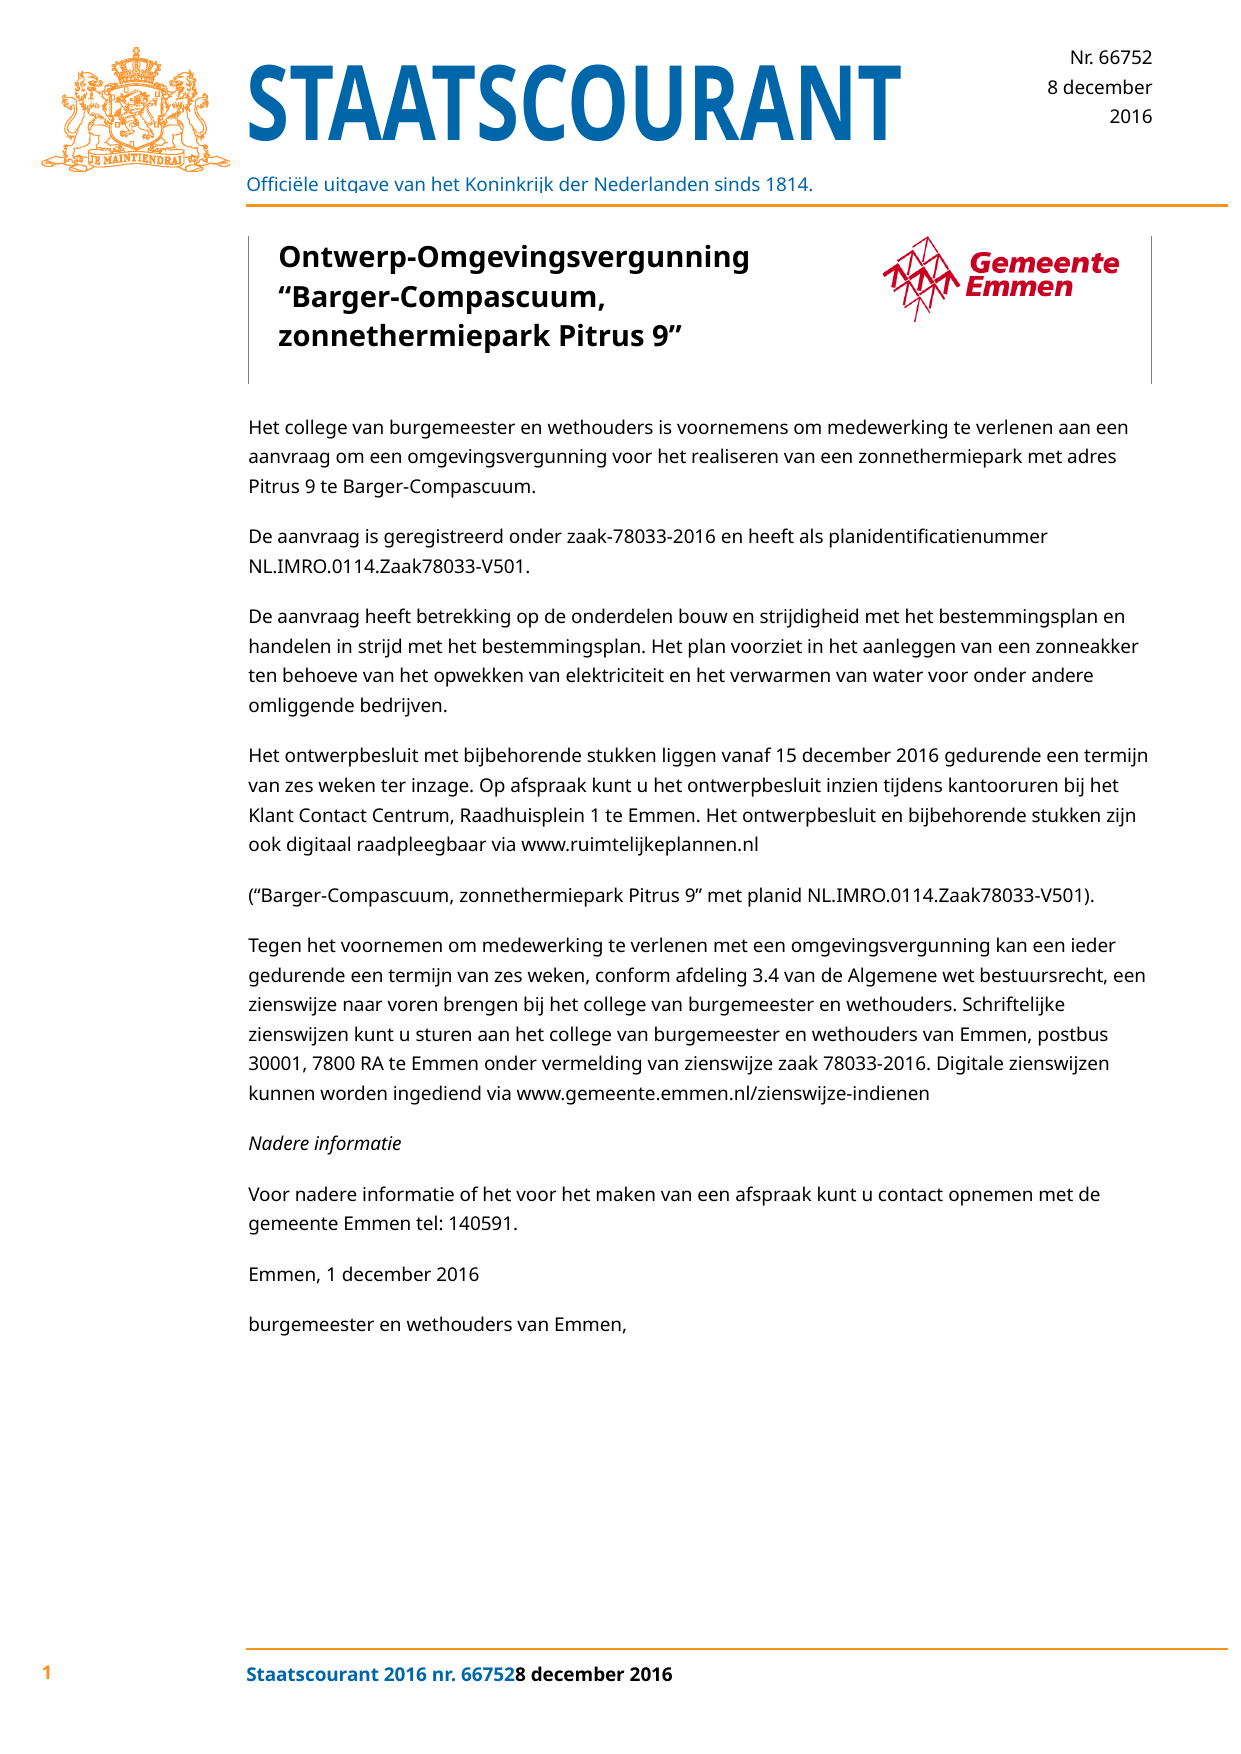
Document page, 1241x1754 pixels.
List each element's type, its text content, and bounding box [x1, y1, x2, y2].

picture [41, 47, 231, 172]
table_header [850, 236, 1151, 384]
text Het college van burgemeester en wethouders is voornemens om medewerking te verlenen aan een aanvraag om een omgevingsvergunning voor het realiseren van een zonnethermiepark met adres Pitrus 9 te Barger-Compascuum. [248, 414, 1152, 499]
text Emmen, 1 december 2016 [248, 1261, 1152, 1287]
text burgemeester en wethouders van Emmen, [248, 1311, 1152, 1337]
text Voor nadere informatie of het voor het maken van een afspraak kunt u contact opnemen met de gemeente Emmen tel: 140591. [248, 1181, 1152, 1236]
text Nadere informatie [248, 1131, 1152, 1156]
text De aanvraag is geregistreerd onder zaak-78033-2016 en heeft als planidentificatienummer NL.IMRO.0114.Zaak78033-V501. [248, 523, 1152, 579]
text Het ontwerpbesluit met bijbehorende stukken liggen vanaf 15 december 2016 gedurende een termijn van zes weken ter inzage. Op afspraak kunt u het ontwerpbesluit inzien tijdens kantooruren bij het Klant Contact Centrum, Raadhuisplein 1 te Emmen. Het ontwerpbesluit en bijbehorende stukken zijn ook digitaal raadpleegbaar via www.ruimtelijkeplannen.nl [248, 743, 1152, 857]
picture [882, 236, 1119, 322]
text De aanvraag heeft betrekking op de onderdelen bouw en strijdigheid met het bestemmingsplan en handelen in strijd met het bestemmingsplan. Het plan voorziet in het aanleggen van een zonneakker ten behoeve van het opwekken van elektriciteit en het verwarmen van water voor onder andere omliggende bedrijven. [248, 603, 1152, 718]
table_header Ontwerp-Omgevingsvergunning “Barger-Compascuum, zonnethermiepark Pitrus 9” [249, 236, 850, 384]
text (“Barger-Compascuum, zonnethermiepark Pitrus 9” met planid NL.IMRO.0114.Zaak78033-V501). [248, 882, 1152, 908]
text Tegen het voornemen om medewerking te verlenen met een omgevingsvergunning kan een ieder gedurende een termijn van zes weken, conform afdeling 3.4 van de Algemene wet bestuursrecht, een zienswijze naar voren brengen bij het college van burgemeester en wethouders. Schriftelijke zienswijzen kunt u sturen aan het college van burgemeester en wethouders van Emmen, postbus 30001, 7800 RA te Emmen onder vermelding van zienswijze zaak 78033-2016. Digitale zienswijzen kunnen worden ingediend via www.gemeente.emmen.nl/zienswijze-indienen [248, 932, 1152, 1106]
